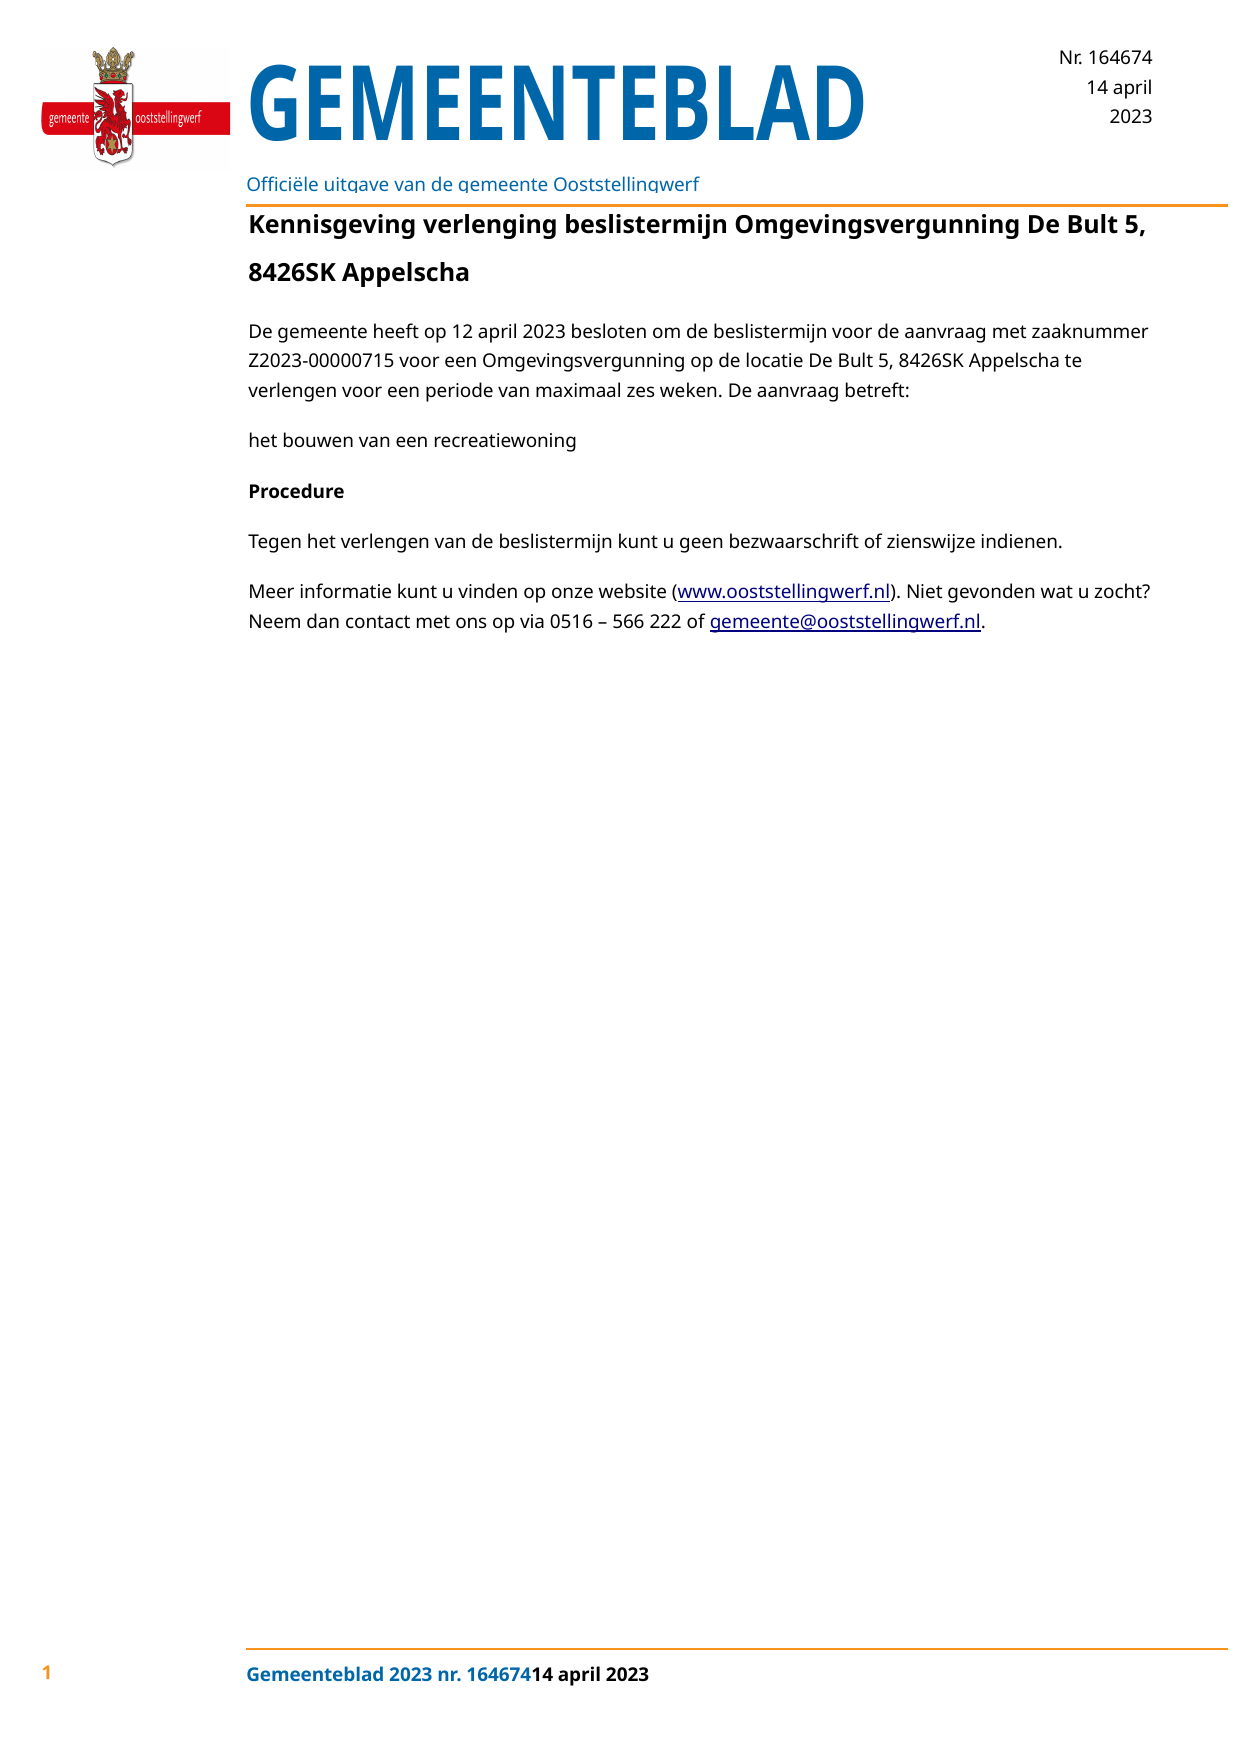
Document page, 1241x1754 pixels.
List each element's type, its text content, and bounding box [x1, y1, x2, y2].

text het bouwen van een recreatiewoning [248, 427, 1152, 453]
text Kennisgeving verlenging beslistermijn Omgevingsvergunning De Bult 5, 8426SK Appelscha [248, 207, 1152, 288]
text Tegen het verlengen van de beslistermijn kunt u geen bezwaarschrift of zienswijze indienen. [248, 528, 1152, 554]
text Meer informatie kunt u vinden op onze website (www.ooststellingwerf.nl). Niet gevonden wat u zocht? Neem dan contact met ons op via 0516 – 566 222 of gemeente@ooststellingwerf.nl. [248, 579, 1152, 634]
text Procedure [248, 478, 1152, 504]
picture [41, 47, 231, 172]
text De gemeente heeft op 12 april 2023 besloten om de beslistermijn voor de aanvraag met zaaknummer Z2023-00000715 voor een Omgevingsvergunning op de locatie De Bult 5, 8426SK Appelscha te verlengen voor een periode van maximaal zes weken. De aanvraag betreft: [248, 318, 1152, 403]
